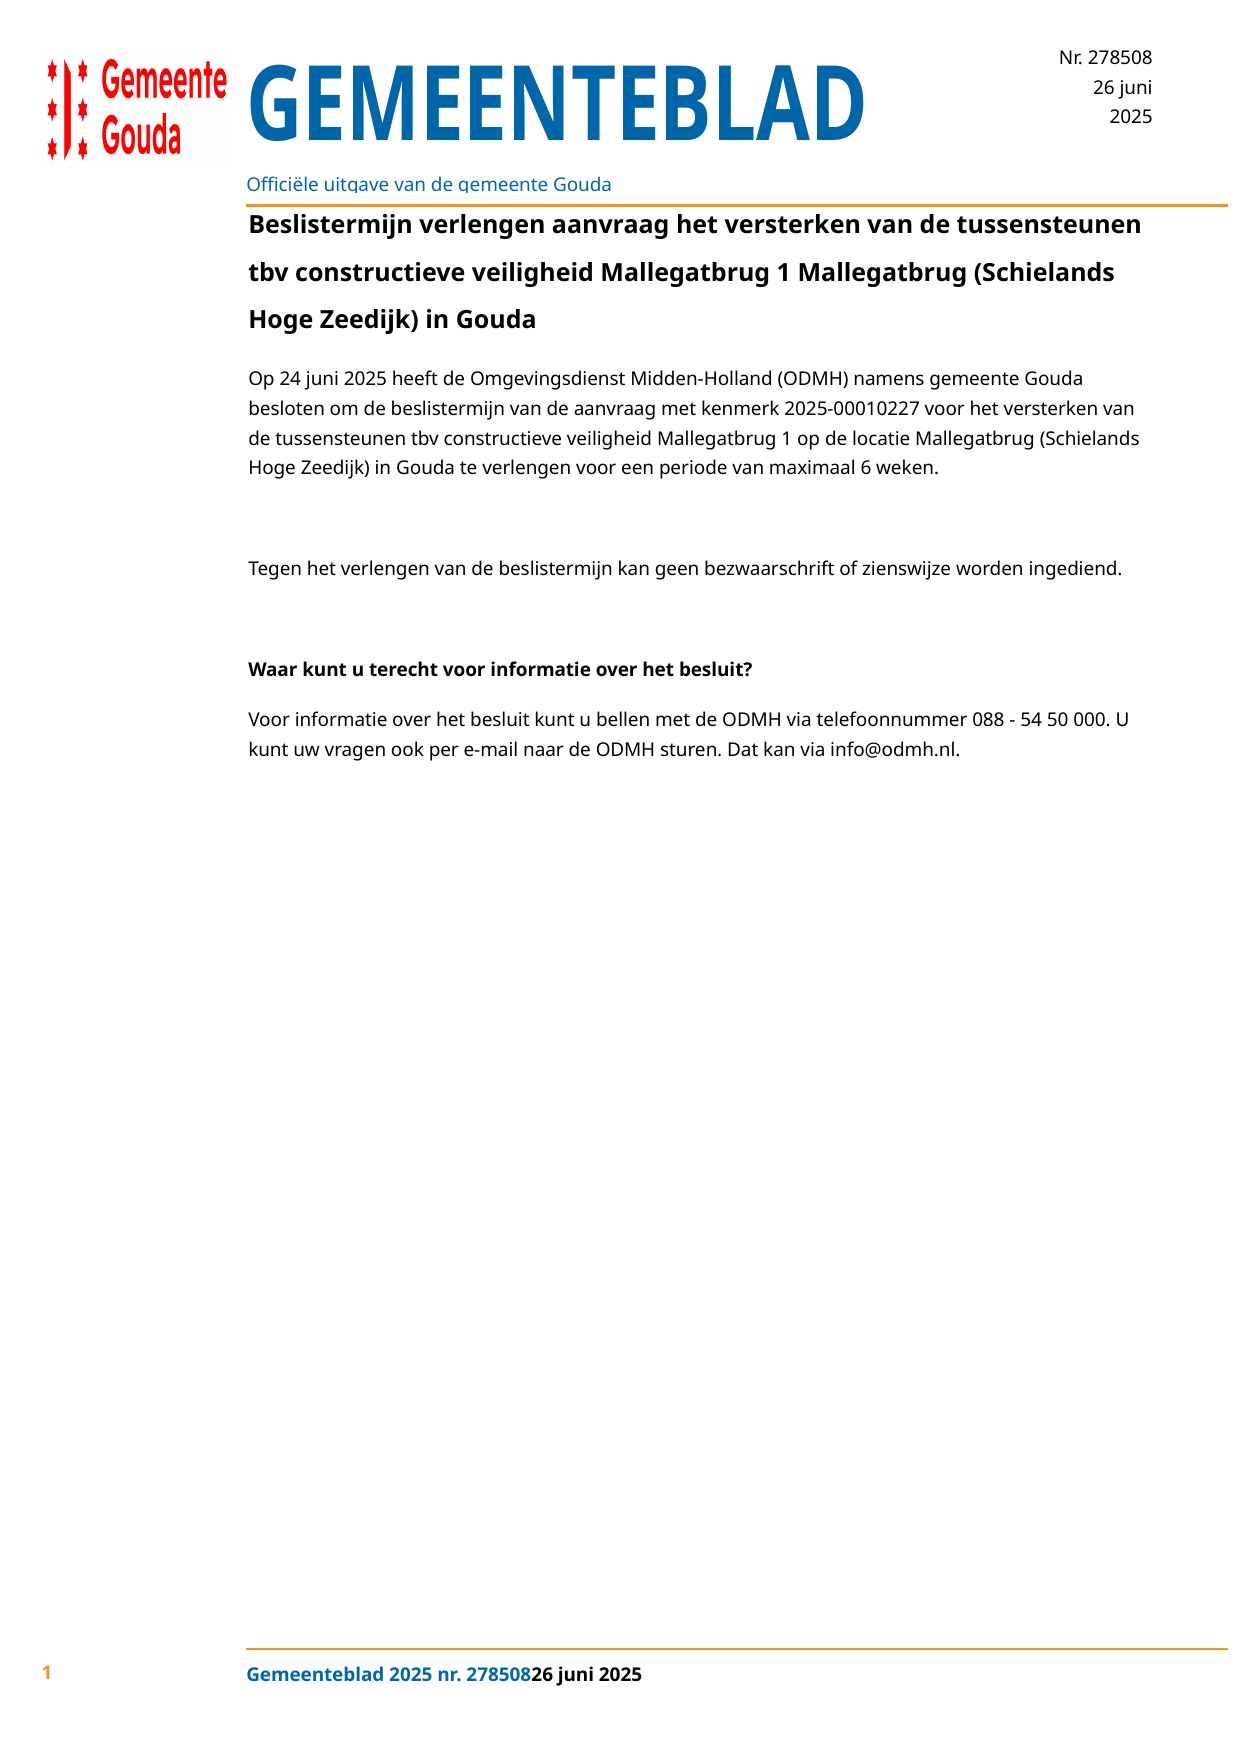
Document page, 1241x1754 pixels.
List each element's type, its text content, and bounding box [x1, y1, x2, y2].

text Voor informatie over het besluit kunt u bellen met de ODMH via telefoonnummer 088 - 54 50 000. U kunt uw vragen ook per e-mail naar de ODMH sturen. Dat kan via info@odmh.nl. [248, 706, 1152, 762]
picture [41, 47, 231, 172]
text Op 24 juni 2025 heeft de Omgevingsdienst Midden-Holland (ODMH) namens gemeente Gouda besloten om de beslistermijn van de aanvraag met kenmerk 2025-00010227 voor het versterken van de tussensteunen tbv constructieve veiligheid Mallegatbrug 1 op de locatie Mallegatbrug (Schielands Hoge Zeedijk) in Gouda te verlengen voor een periode van maximaal 6 weken. [248, 366, 1152, 480]
text Beslistermijn verlengen aanvraag het versterken van de tussensteunen tbv constructieve veiligheid Mallegatbrug 1 Mallegatbrug (Schielands Hoge Zeedijk) in Gouda [248, 207, 1152, 336]
text Waar kunt u terecht voor informatie over het besluit? [248, 656, 1152, 682]
text Tegen het verlengen van de beslistermijn kan geen bezwaarschrift of zienswijze worden ingediend. [248, 555, 1152, 581]
